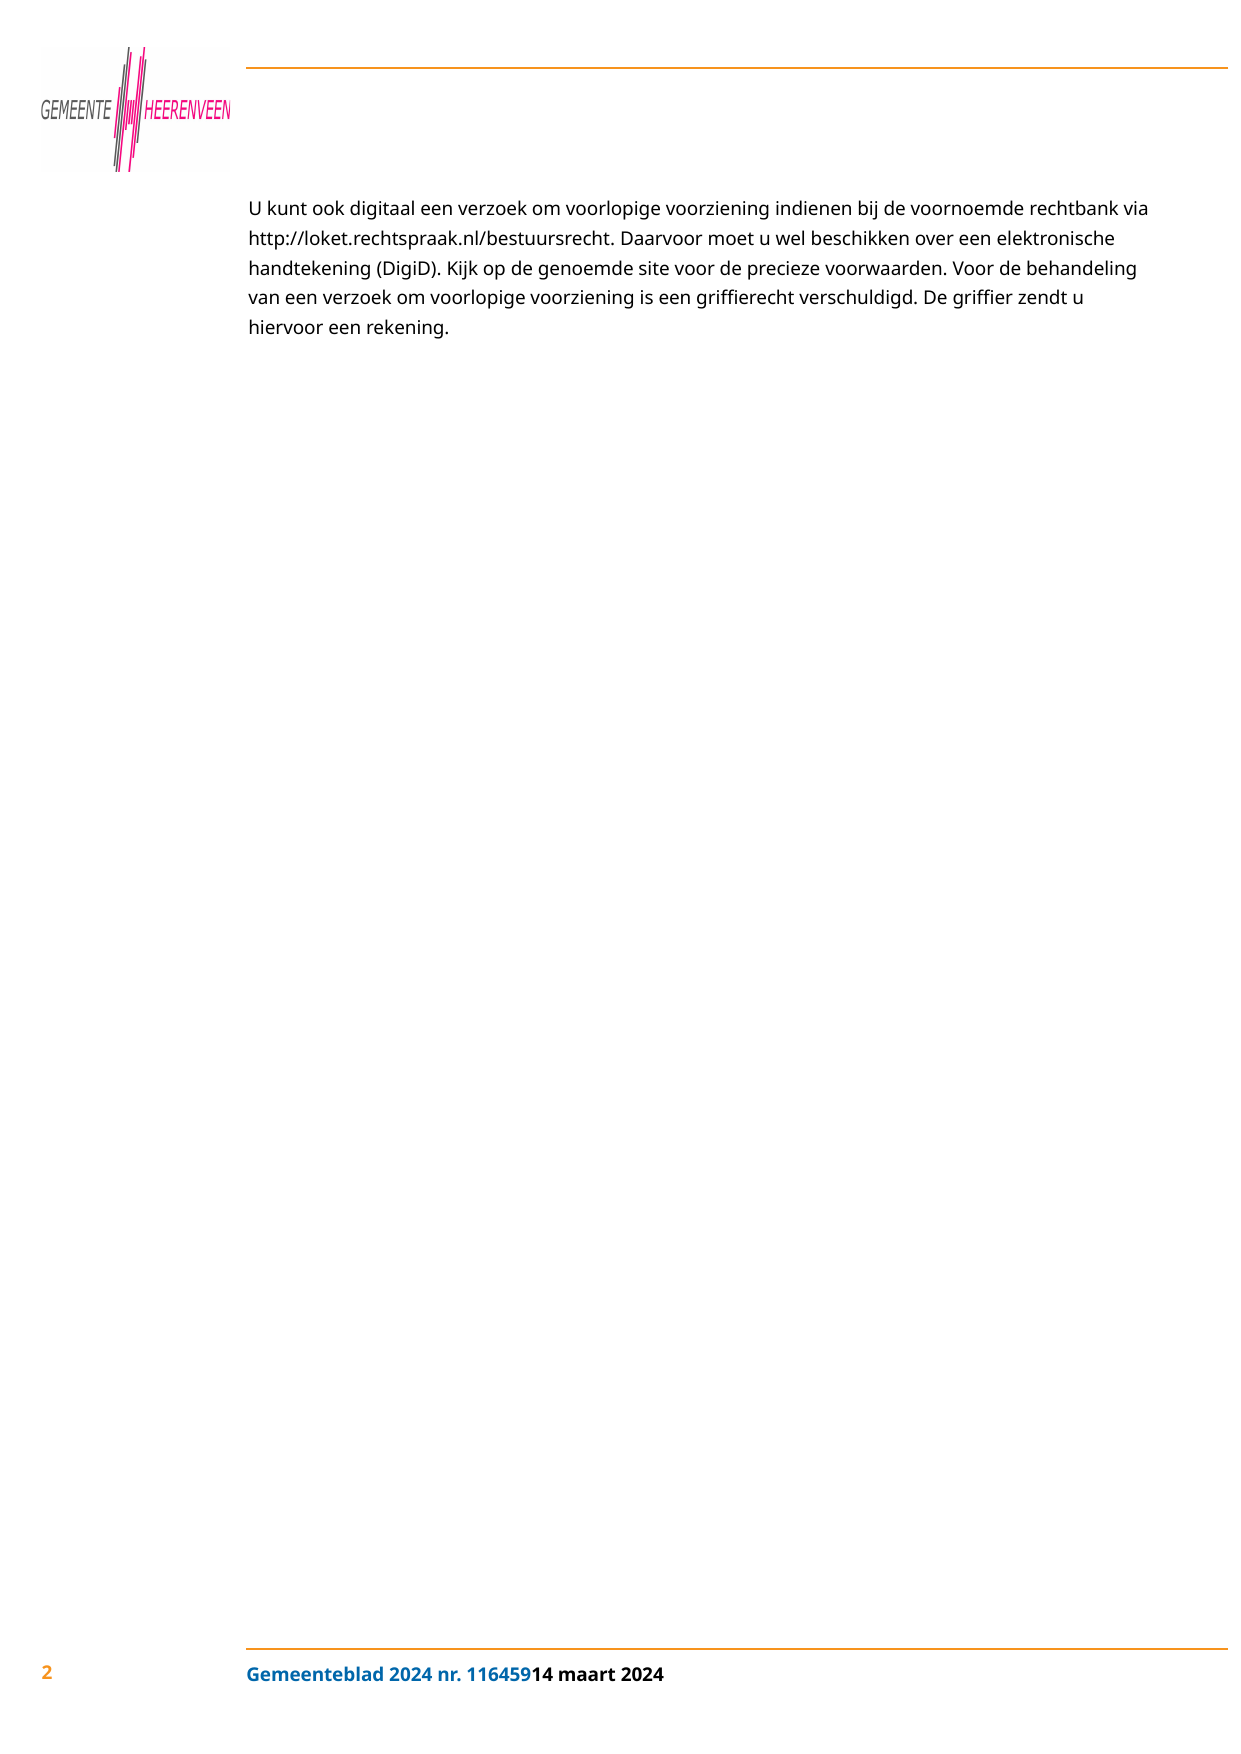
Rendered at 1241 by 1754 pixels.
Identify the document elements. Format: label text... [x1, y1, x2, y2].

text U kunt ook digitaal een verzoek om voorlopige voorziening indienen bij de voornoemde rechtbank via http://loket.rechtspraak.nl/bestuursrecht. Daarvoor moet u wel beschikken over een elektronische handtekening (DigiD). Kijk op de genoemde site voor de precieze voorwaarden. Voor de behandeling van een verzoek om voorlopige voorziening is een griffierecht verschuldigd. De griffier zendt u hiervoor een rekening. [248, 196, 1152, 340]
picture [41, 47, 231, 172]
